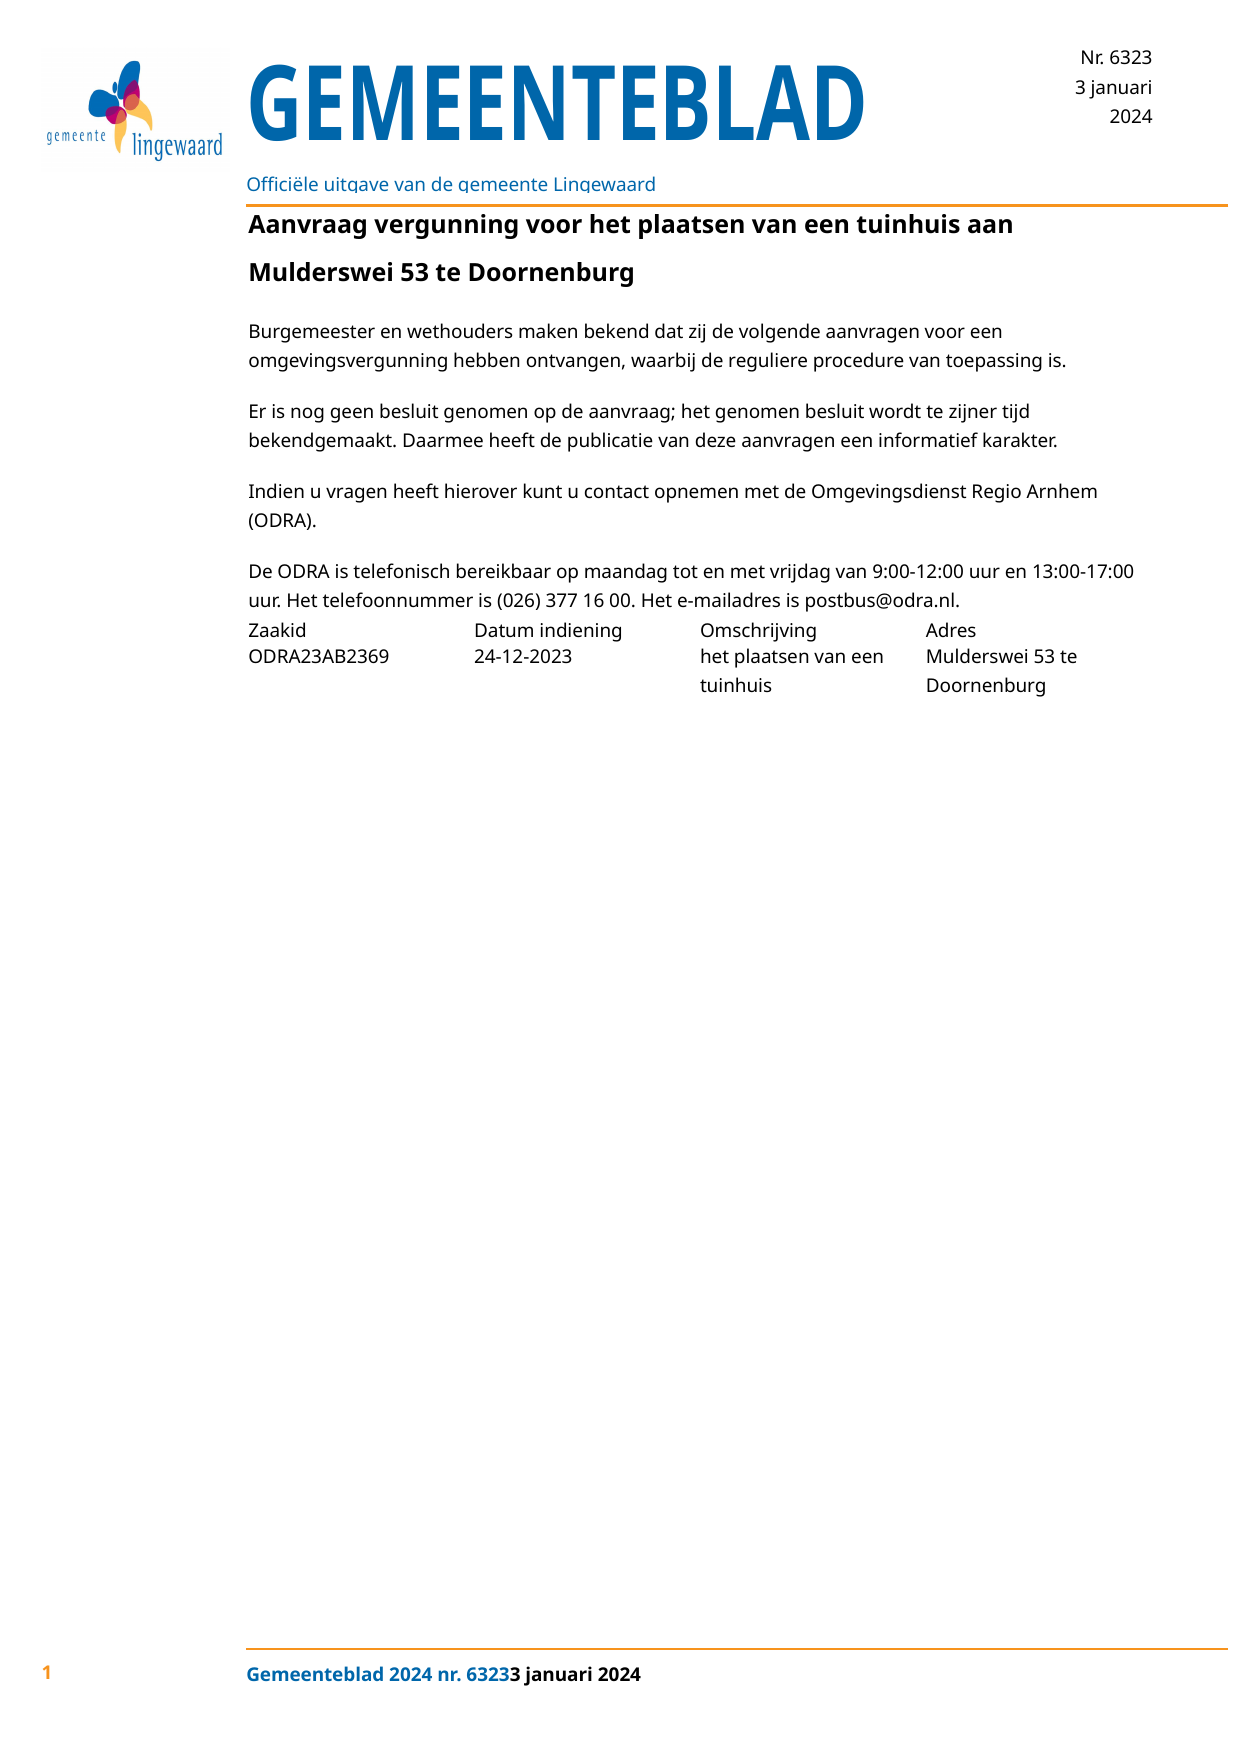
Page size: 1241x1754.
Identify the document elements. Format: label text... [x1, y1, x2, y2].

text Burgemeester en wethouders maken bekend dat zij de volgende aanvragen voor een omgevingsvergunning hebben ontvangen, waarbij de reguliere procedure van toepassing is. [248, 318, 1152, 373]
table_cell het plaatsen van een tuinhuis [700, 643, 926, 698]
table_header Datum indiening [474, 617, 700, 643]
table_cell ODRA23AB2369 [248, 643, 474, 698]
text Indien u vragen heeft hierover kunt u contact opnemen met de Omgevingsdienst Regio Arnhem (ODRA). [248, 478, 1152, 533]
table_cell Mulderswei 53 te Doornenburg [926, 643, 1152, 698]
table_cell 24-12-2023 [474, 643, 700, 698]
table_header Adres [926, 617, 1152, 643]
text De ODRA is telefonisch bereikbaar op maandag tot en met vrijdag van 9:00-12:00 uur en 13:00-17:00 uur. Het telefoonnummer is (026) 377 16 00. Het e-mailadres is postbus@odra.nl. [248, 558, 1152, 613]
table_header Zaakid [248, 617, 474, 643]
text Aanvraag vergunning voor het plaatsen van een tuinhuis aan Mulderswei 53 te Doornenburg [248, 207, 1152, 288]
text Er is nog geen besluit genomen op de aanvraag; het genomen besluit wordt te zijner tijd bekendgemaakt. Daarmee heeft de publicatie van deze aanvragen een informatief karakter. [248, 398, 1152, 453]
picture [41, 47, 231, 172]
table_header Omschrijving [700, 617, 926, 643]
